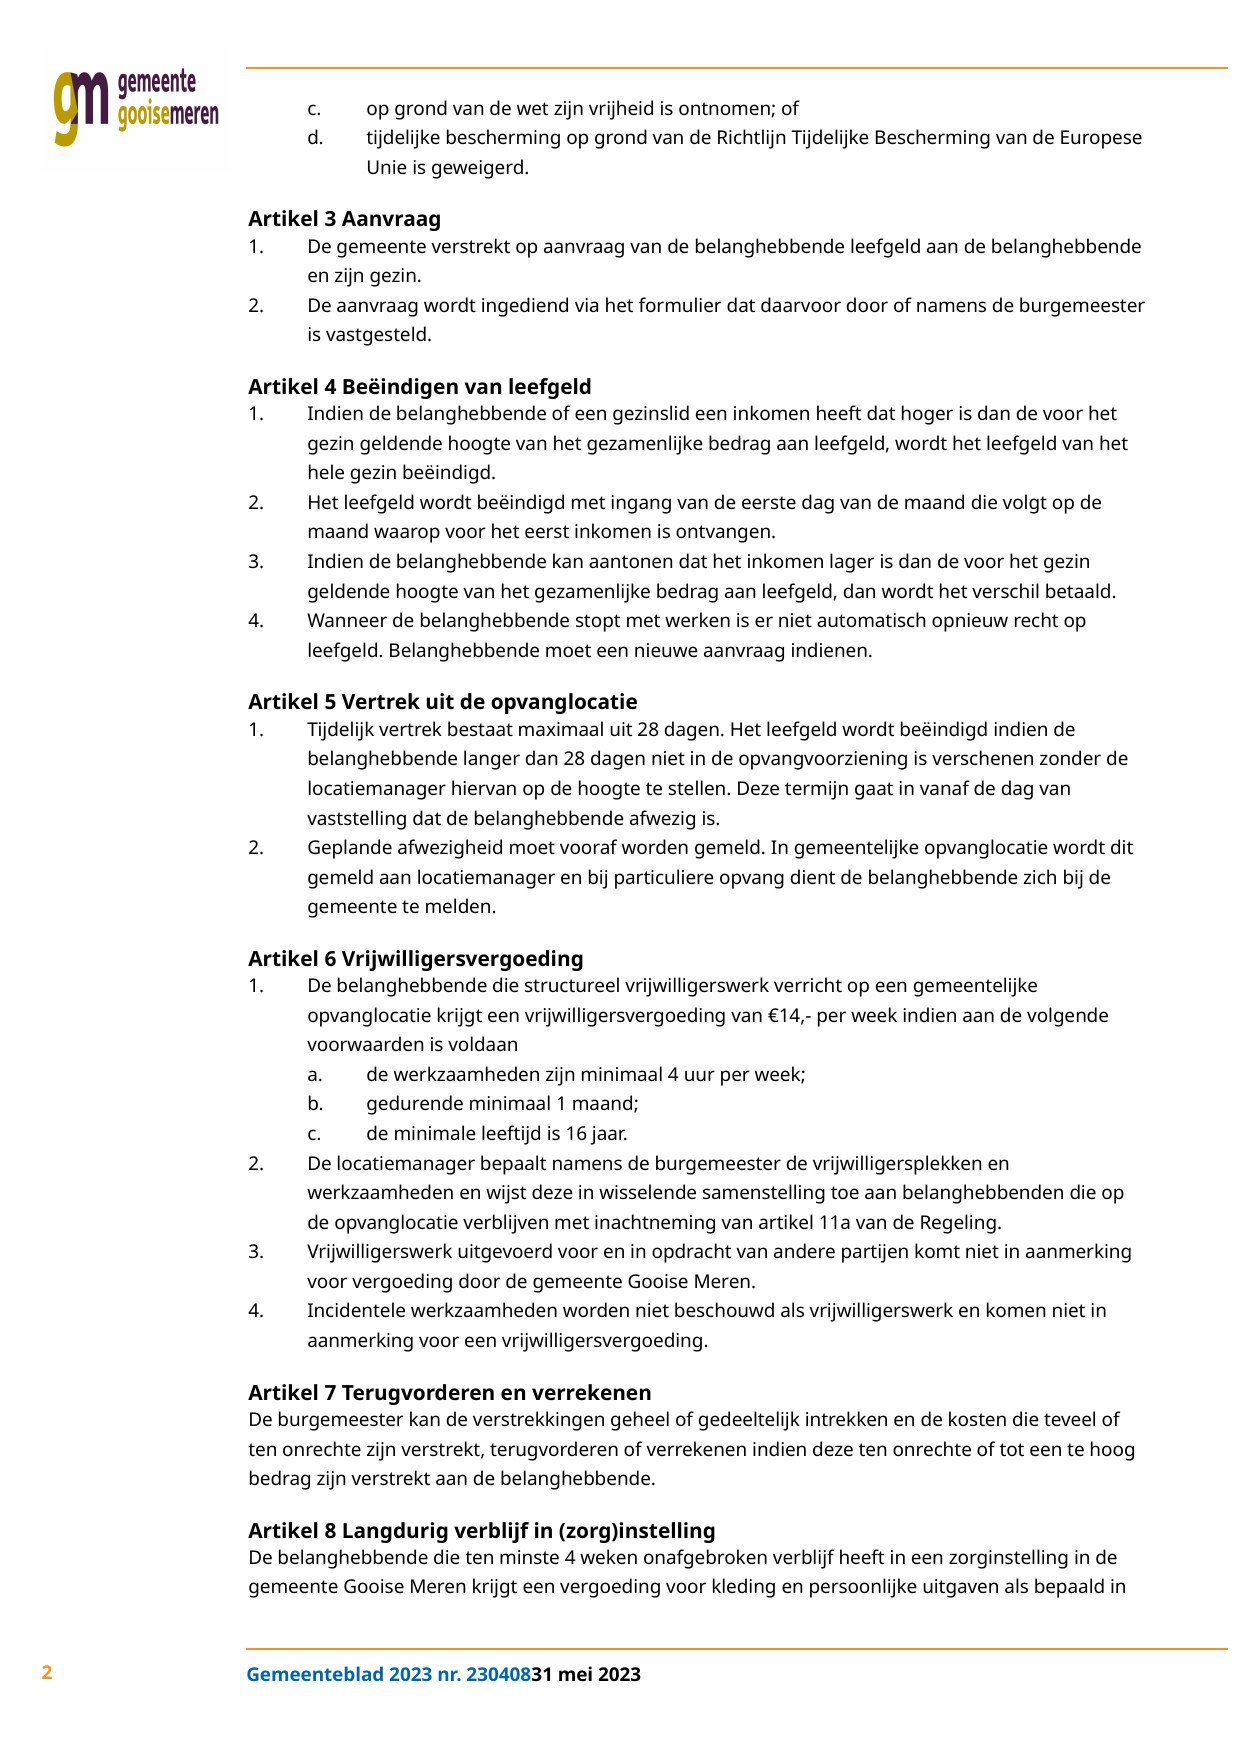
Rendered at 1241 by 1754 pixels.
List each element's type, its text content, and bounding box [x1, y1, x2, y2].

picture [41, 47, 231, 172]
text Artikel 7 Terugvorderen en verrekenen [248, 1378, 1152, 1406]
list gedurende minimaal 1 maand; [307, 1091, 1152, 1116]
text Artikel 5 Vertrek uit de opvanglocatie [248, 687, 1152, 716]
text Artikel 8 Langdurig verblijf in (zorg)instelling [248, 1516, 1152, 1544]
text De belanghebbende die ten minste 4 weken onafgebroken verblijf heeft in een zorginstelling in de gemeente Gooise Meren krijgt een vergoeding voor kleding en persoonlijke uitgaven als bepaald in [248, 1544, 1152, 1599]
list De gemeente verstrekt op aanvraag van de belanghebbende leefgeld aan de belanghebbende en zijn gezin. [248, 233, 1152, 288]
list op grond van de wet zijn vrijheid is ontnomen; of [307, 95, 1152, 121]
list Indien de belanghebbende of een gezinslid een inkomen heeft dat hoger is dan de voor het gezin geldende hoogte van het gezamenlijke bedrag aan leefgeld, wordt het leefgeld van het hele gezin beëindigd. [248, 400, 1152, 485]
list Indien de belanghebbende kan aantonen dat het inkomen lager is dan de voor het gezin geldende hoogte van het gezamenlijke bedrag aan leefgeld, dan wordt het verschil betaald. [248, 548, 1152, 604]
list De aanvraag wordt ingediend via het formulier dat daarvoor door of namens de burgemeester is vastgesteld. [248, 292, 1152, 347]
list De belanghebbende die structureel vrijwilligerswerk verricht op een gemeentelijke opvanglocatie krijgt een vrijwilligersvergoeding van €14,- per week indien aan de volgende voorwaarden is voldaan [248, 972, 1152, 1057]
text Artikel 4 Beëindigen van leefgeld [248, 372, 1152, 400]
list Vrijwilligerswerk uitgevoerd voor en in opdracht van andere partijen komt niet in aanmerking voor vergoeding door de gemeente Gooise Meren. [248, 1238, 1152, 1294]
list Geplande afwezigheid moet vooraf worden gemeld. In gemeentelijke opvanglocatie wordt dit gemeld aan locatiemanager en bij particuliere opvang dient de belanghebbende zich bij de gemeente te melden. [248, 834, 1152, 919]
list De locatiemanager bepaalt namens de burgemeester de vrijwilligersplekken en werkzaamheden en wijst deze in wisselende samenstelling toe aan belanghebbenden die op de opvanglocatie verblijven met inachtneming van artikel 11a van de Regeling. [248, 1150, 1152, 1235]
text De burgemeester kan de verstrekkingen geheel of gedeeltelijk intrekken en de kosten die teveel of ten onrechte zijn verstrekt, terugvorderen of verrekenen indien deze ten onrechte of tot een te hoog bedrag zijn verstrekt aan de belanghebbende. [248, 1406, 1152, 1491]
list Incidentele werkzaamheden worden niet beschouwd als vrijwilligerswerk en komen niet in aanmerking voor een vrijwilligersvergoeding. [248, 1298, 1152, 1353]
list Wanneer de belanghebbende stopt met werken is er niet automatisch opnieuw recht op leefgeld. Belanghebbende moet een nieuwe aanvraag indienen. [248, 607, 1152, 663]
text Artikel 6 Vrijwilligersvergoeding [248, 944, 1152, 972]
list tijdelijke bescherming op grond van de Richtlijn Tijdelijke Bescherming van de Europese Unie is geweigerd. [307, 124, 1152, 180]
list Tijdelijk vertrek bestaat maximaal uit 28 dagen. Het leefgeld wordt beëindigd indien de belanghebbende langer dan 28 dagen niet in de opvangvoorziening is verschenen zonder de locatiemanager hiervan op de hoogte te stellen. Deze termijn gaat in vanaf de dag van vaststelling dat de belanghebbende afwezig is. [248, 716, 1152, 830]
list de minimale leeftijd is 16 jaar. [307, 1120, 1152, 1146]
text Artikel 3 Aanvraag [248, 204, 1152, 233]
list de werkzaamheden zijn minimaal 4 uur per week; [307, 1061, 1152, 1087]
list Het leefgeld wordt beëindigd met ingang van de eerste dag van de maand die volgt op de maand waarop voor het eerst inkomen is ontvangen. [248, 489, 1152, 544]
